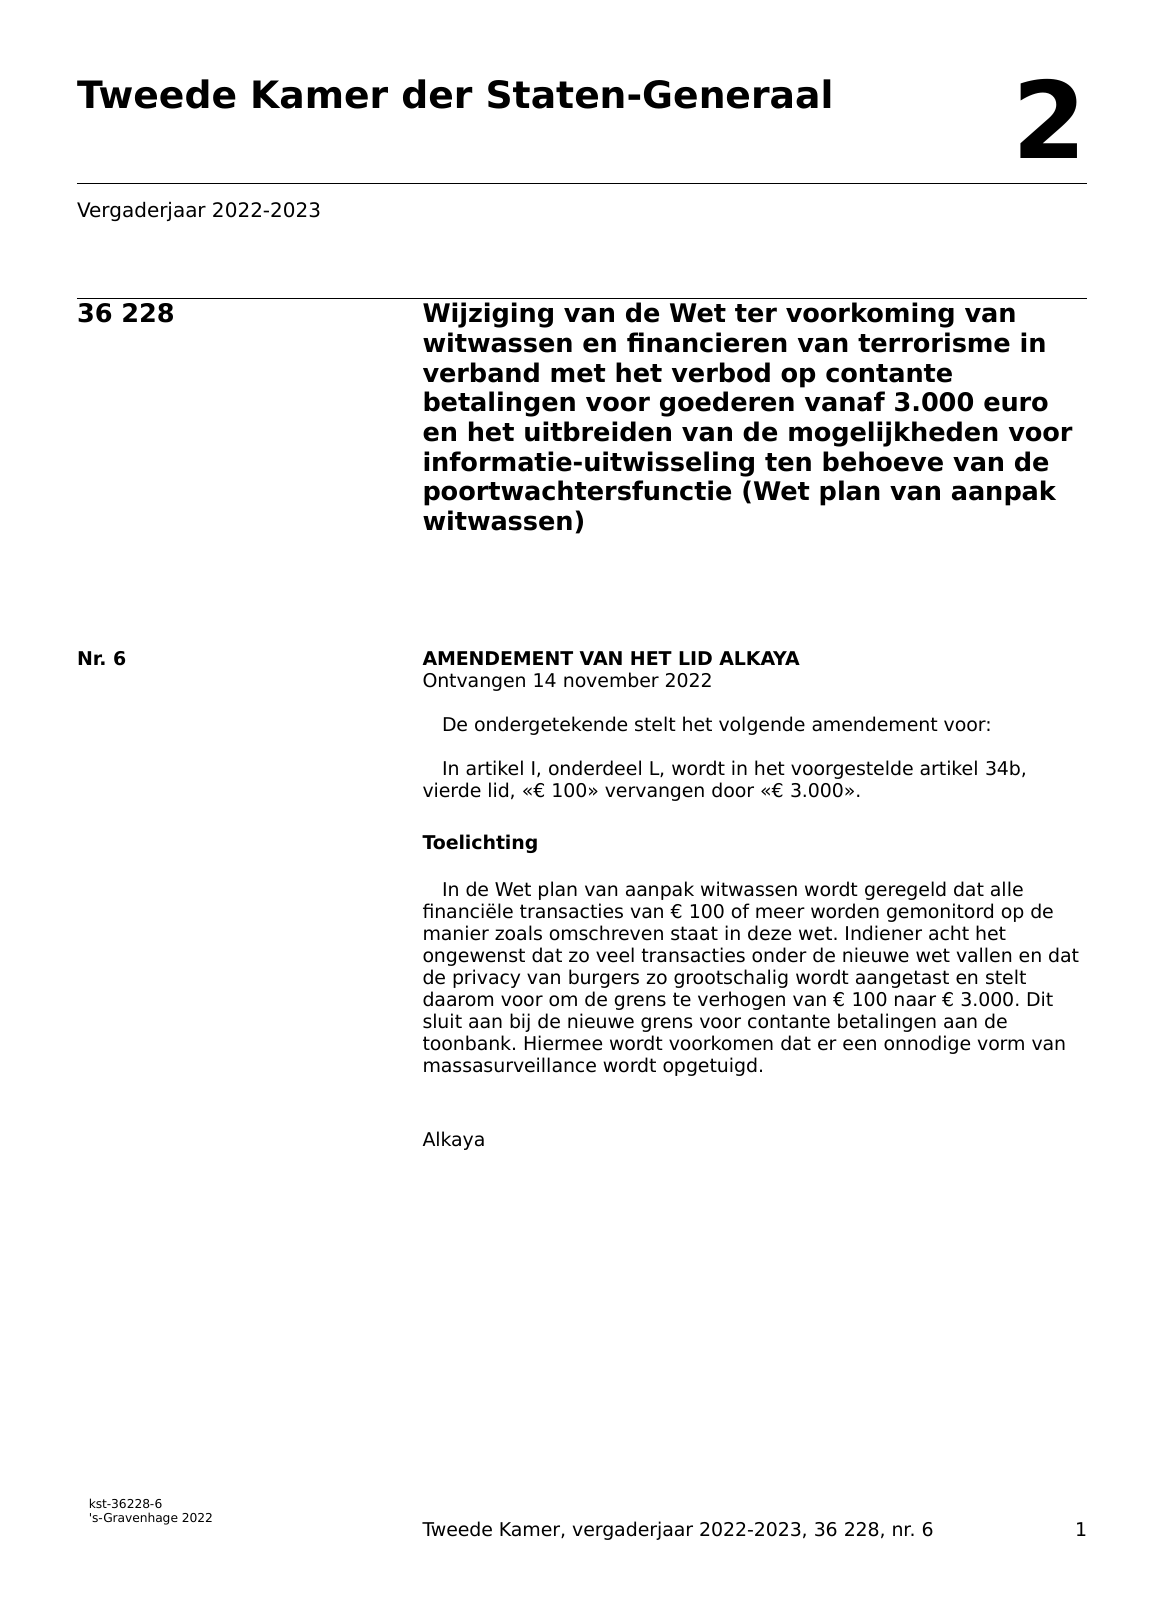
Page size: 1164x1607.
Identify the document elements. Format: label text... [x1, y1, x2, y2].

table_cell Vergaderjaar 2022-2023 [77, 184, 1087, 298]
subtitle 36 228 Wijziging van de Wet ter voorkoming van witwassen en financieren van terrorisme in verband met het verbod op contante betalingen voor goederen vanaf 3.000 euro en het uitbreiden van de mogelijkheden voor informatie-uitwisseling ten behoeve van de poortwachtersfunctie (Wet plan van aanpak witwassen) [77, 299, 1087, 536]
subtitle Toelichting [422, 832, 1087, 854]
table_header 2 [886, 59, 1087, 183]
text In de Wet plan van aanpak witwassen wordt geregeld dat alle financiële transacties van € 100 of meer worden gemonitord op de manier zoals omschreven staat in deze wet. Indiener acht het ongewenst dat zo veel transacties onder de nieuwe wet vallen en dat de privacy van burgers zo grootschalig wordt aangetast en stelt daarom voor om de grens te verhogen van € 100 naar € 3.000. Dit sluit aan bij de nieuwe grens voor contante betalingen aan de toonbank. Hiermee wordt voorkomen dat er een onnodige vorm van massasurveillance wordt opgetuigd. [422, 879, 1087, 1077]
text Alkaya [422, 1107, 1087, 1151]
text 's-Gravenhage 2022 [88, 1511, 323, 1525]
subtitle Nr. 6 AMENDEMENT VAN HET LID ALKAYA [77, 647, 1087, 669]
text De ondergetekende stelt het volgende amendement voor: [422, 714, 1087, 736]
table_header Tweede Kamer der Staten-Generaal [77, 59, 886, 183]
text kst-36228-6 [88, 1497, 323, 1511]
text Ontvangen 14 november 2022 [422, 669, 1087, 691]
text In artikel I, onderdeel L, wordt in het voorgestelde artikel 34b, vierde lid, «€ 100» vervangen door «€ 3.000». [422, 758, 1087, 802]
